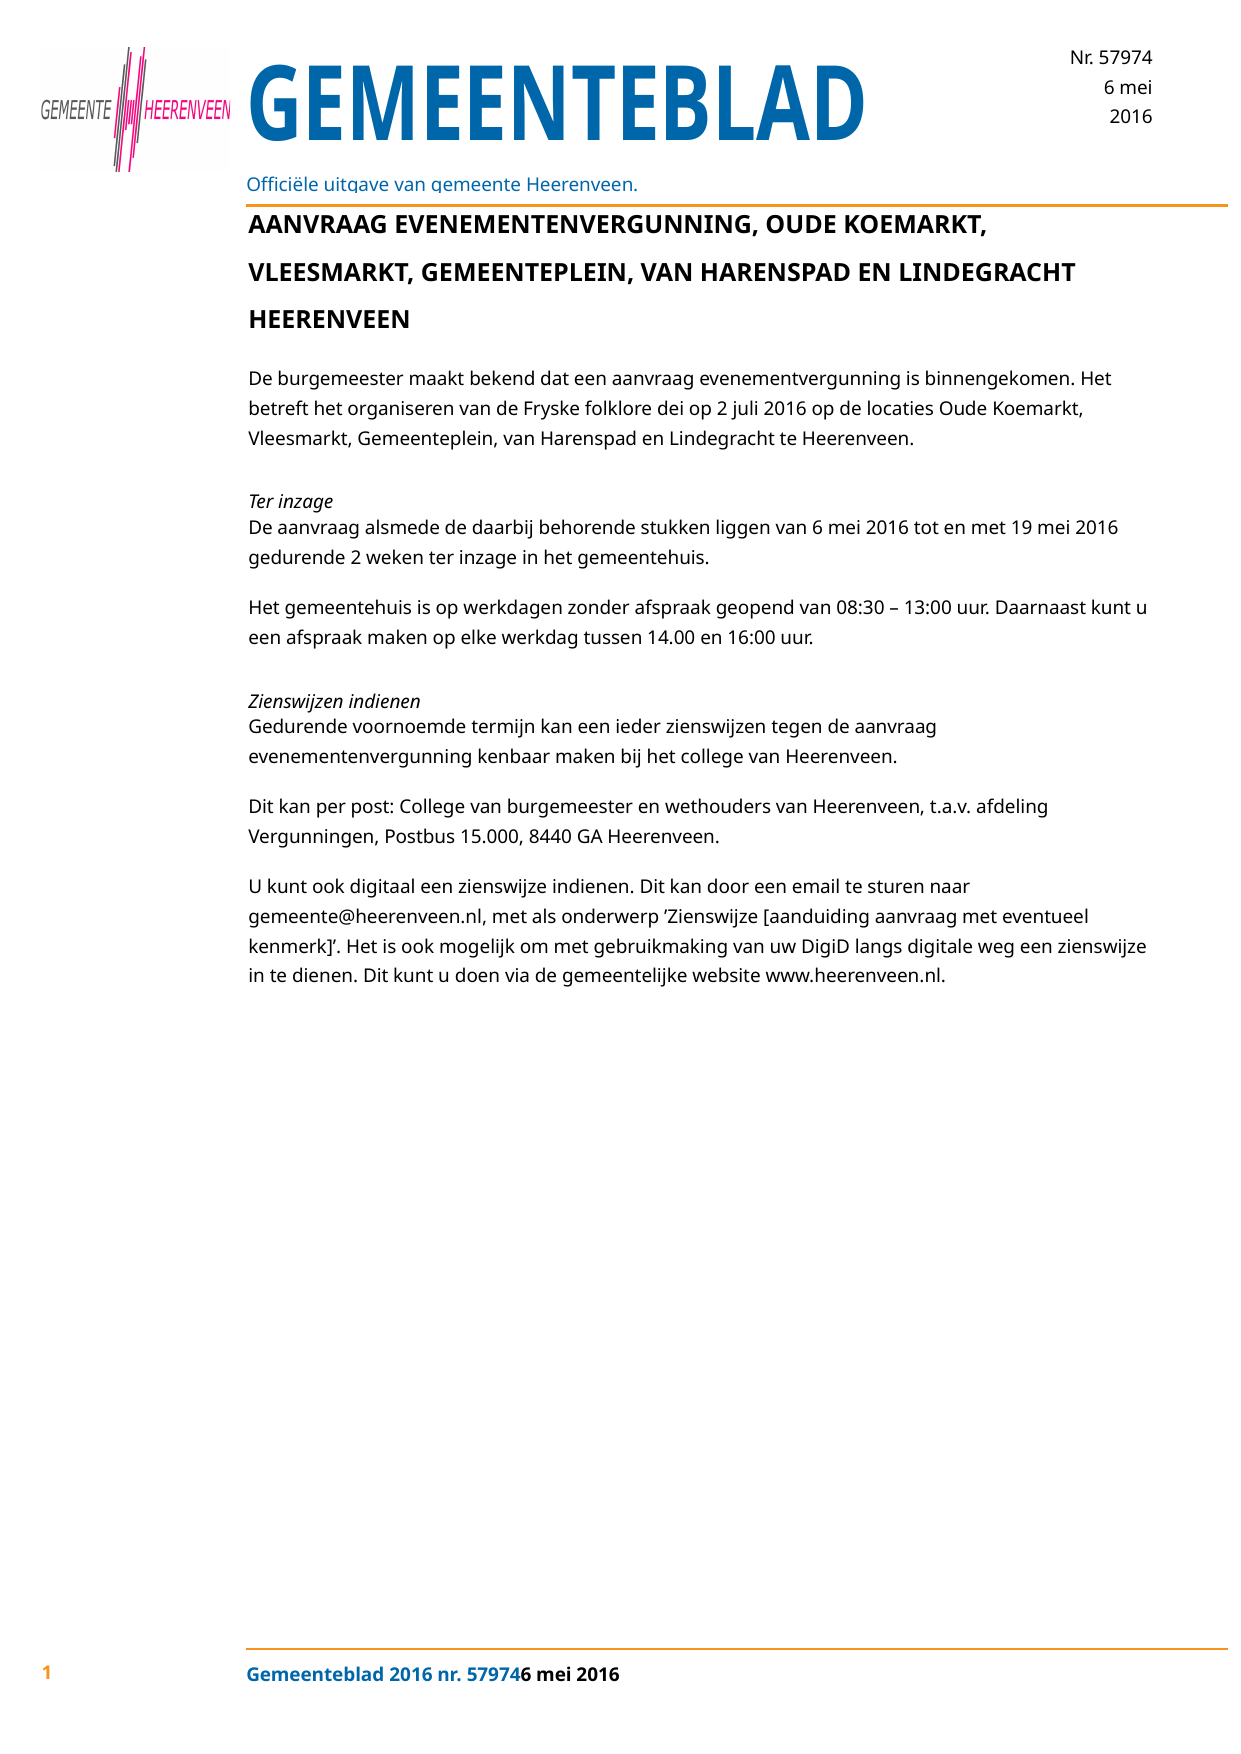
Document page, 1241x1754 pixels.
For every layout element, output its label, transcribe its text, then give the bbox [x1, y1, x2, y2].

text De aanvraag alsmede de daarbij behorende stukken liggen van 6 mei 2016 tot en met 19 mei 2016 gedurende 2 weken ter inzage in het gemeentehuis. [248, 514, 1152, 570]
text Ter inzage [248, 489, 1152, 514]
text AANVRAAG EVENEMENTENVERGUNNING, OUDE KOEMARKT, VLEESMARKT, GEMEENTEPLEIN, VAN HARENSPAD EN LINDEGRACHT HEERENVEEN [248, 207, 1152, 336]
text Gedurende voornoemde termijn kan een ieder zienswijzen tegen de aanvraag evenementenvergunning kenbaar maken bij het college van Heerenveen. [248, 714, 1152, 769]
text Dit kan per post: College van burgemeester en wethouders van Heerenveen, t.a.v. afdeling Vergunningen, Postbus 15.000, 8440 GA Heerenveen. [248, 794, 1152, 849]
text U kunt ook digitaal een zienswijze indienen. Dit kan door een email te sturen naar gemeente@heerenveen.nl, met als onderwerp ’Zienswijze [aanduiding aanvraag met eventueel kenmerk]’. Het is ook mogelijk om met gebruikmaking van uw DigiD langs digitale weg een zienswijze in te dienen. Dit kunt u doen via de gemeentelijke website www.heerenveen.nl. [248, 874, 1152, 988]
picture [41, 47, 231, 172]
text Het gemeentehuis is op werkdagen zonder afspraak geopend van 08:30 – 13:00 uur. Daarnaast kunt u een afspraak maken op elke werkdag tussen 14.00 en 16:00 uur. [248, 594, 1152, 650]
text De burgemeester maakt bekend dat een aanvraag evenementvergunning is binnengekomen. Het betreft het organiseren van de Fryske folklore dei op 2 juli 2016 op de locaties Oude Koemarkt, Vleesmarkt, Gemeenteplein, van Harenspad en Lindegracht te Heerenveen. [248, 366, 1152, 450]
text Zienswijzen indienen [248, 688, 1152, 714]
